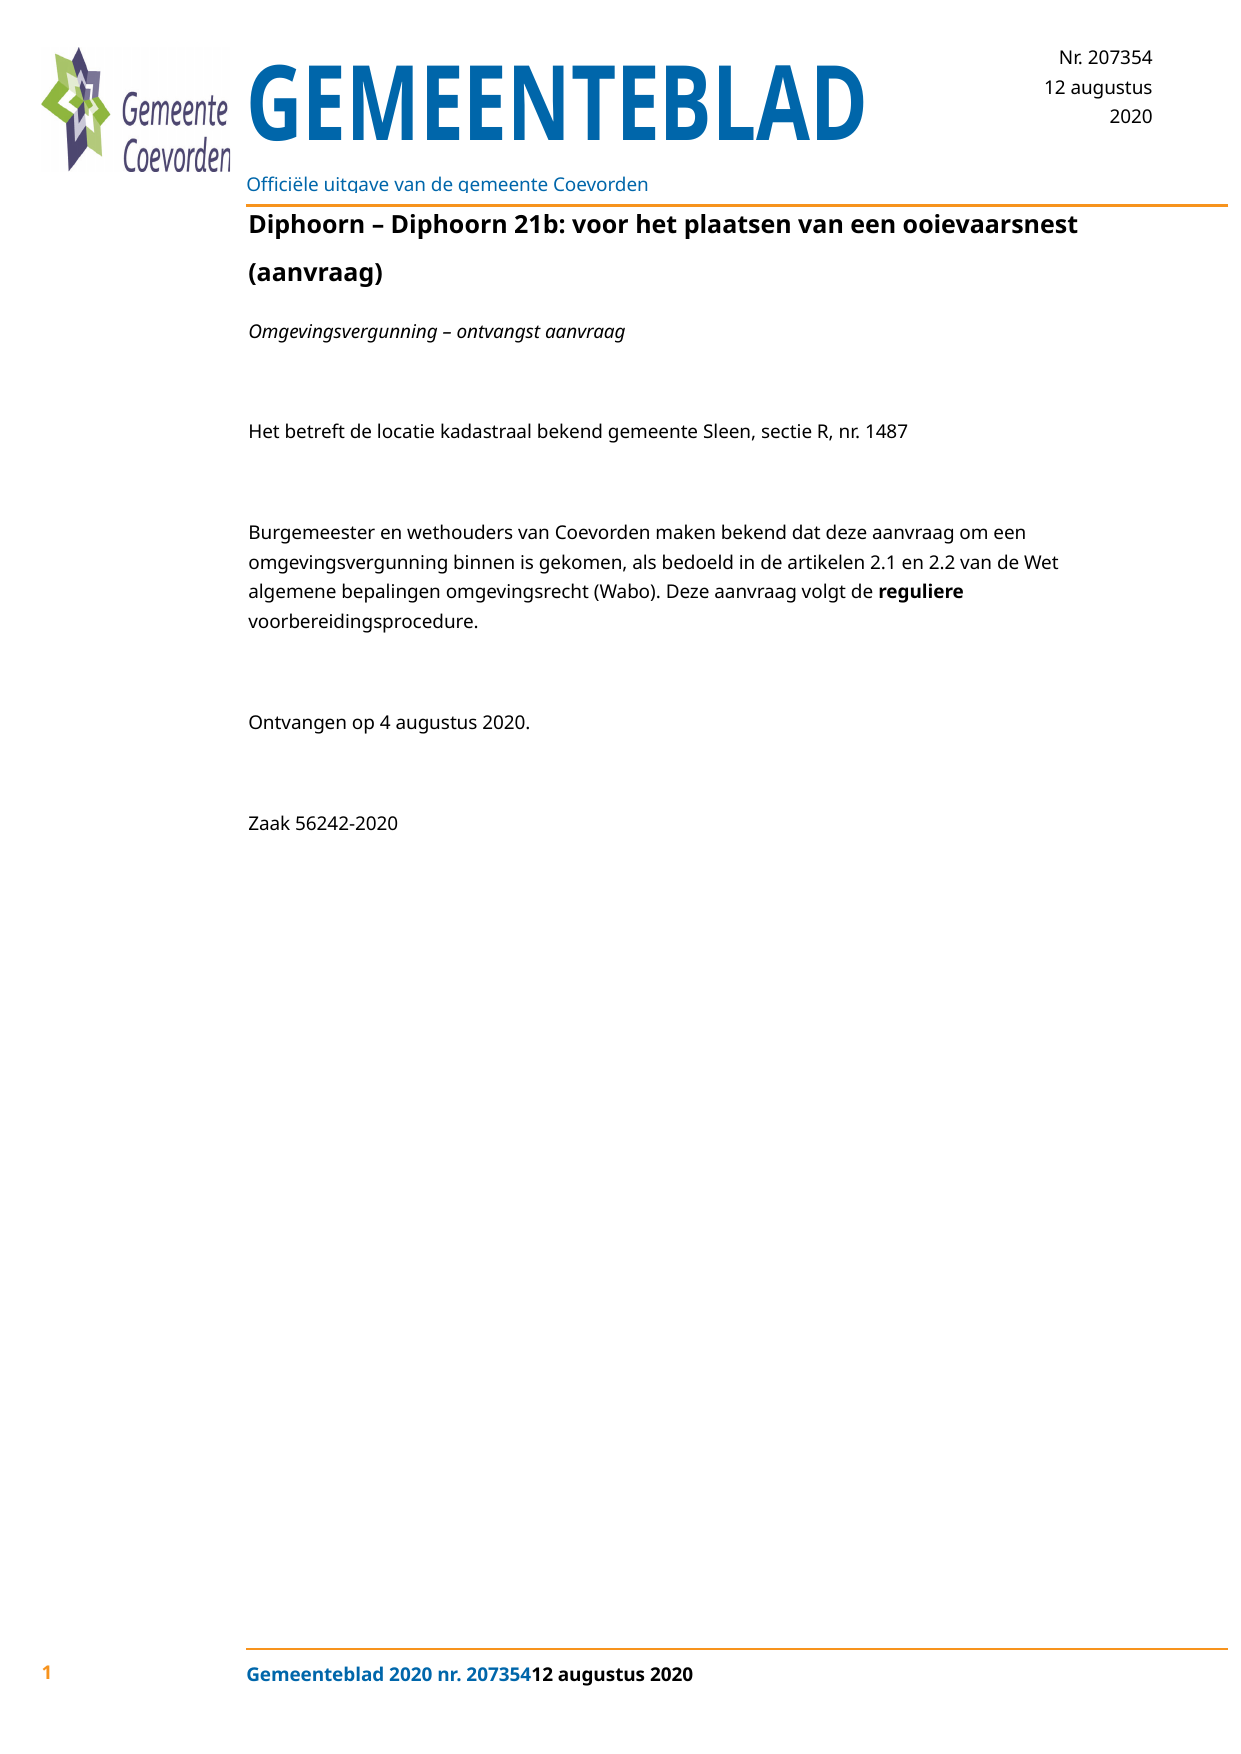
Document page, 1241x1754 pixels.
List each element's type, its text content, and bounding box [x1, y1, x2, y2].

text Ontvangen op 4 augustus 2020. [248, 709, 1152, 735]
text Zaak 56242-2020 [248, 810, 1152, 836]
text Het betreft de locatie kadastraal bekend gemeente Sleen, sectie R, nr. 1487 [248, 419, 1152, 444]
text Omgevingsvergunning – ontvangst aanvraag [248, 318, 1152, 344]
picture [41, 47, 231, 172]
text Diphoorn – Diphoorn 21b: voor het plaatsen van een ooievaarsnest (aanvraag) [248, 207, 1152, 288]
text Burgemeester en wethouders van Coevorden maken bekend dat deze aanvraag om een omgevingsvergunning binnen is gekomen, als bedoeld in de artikelen 2.1 en 2.2 van de Wet algemene bepalingen omgevingsrecht (Wabo). Deze aanvraag volgt de reguliere voorbereidingsprocedure. [248, 519, 1152, 634]
